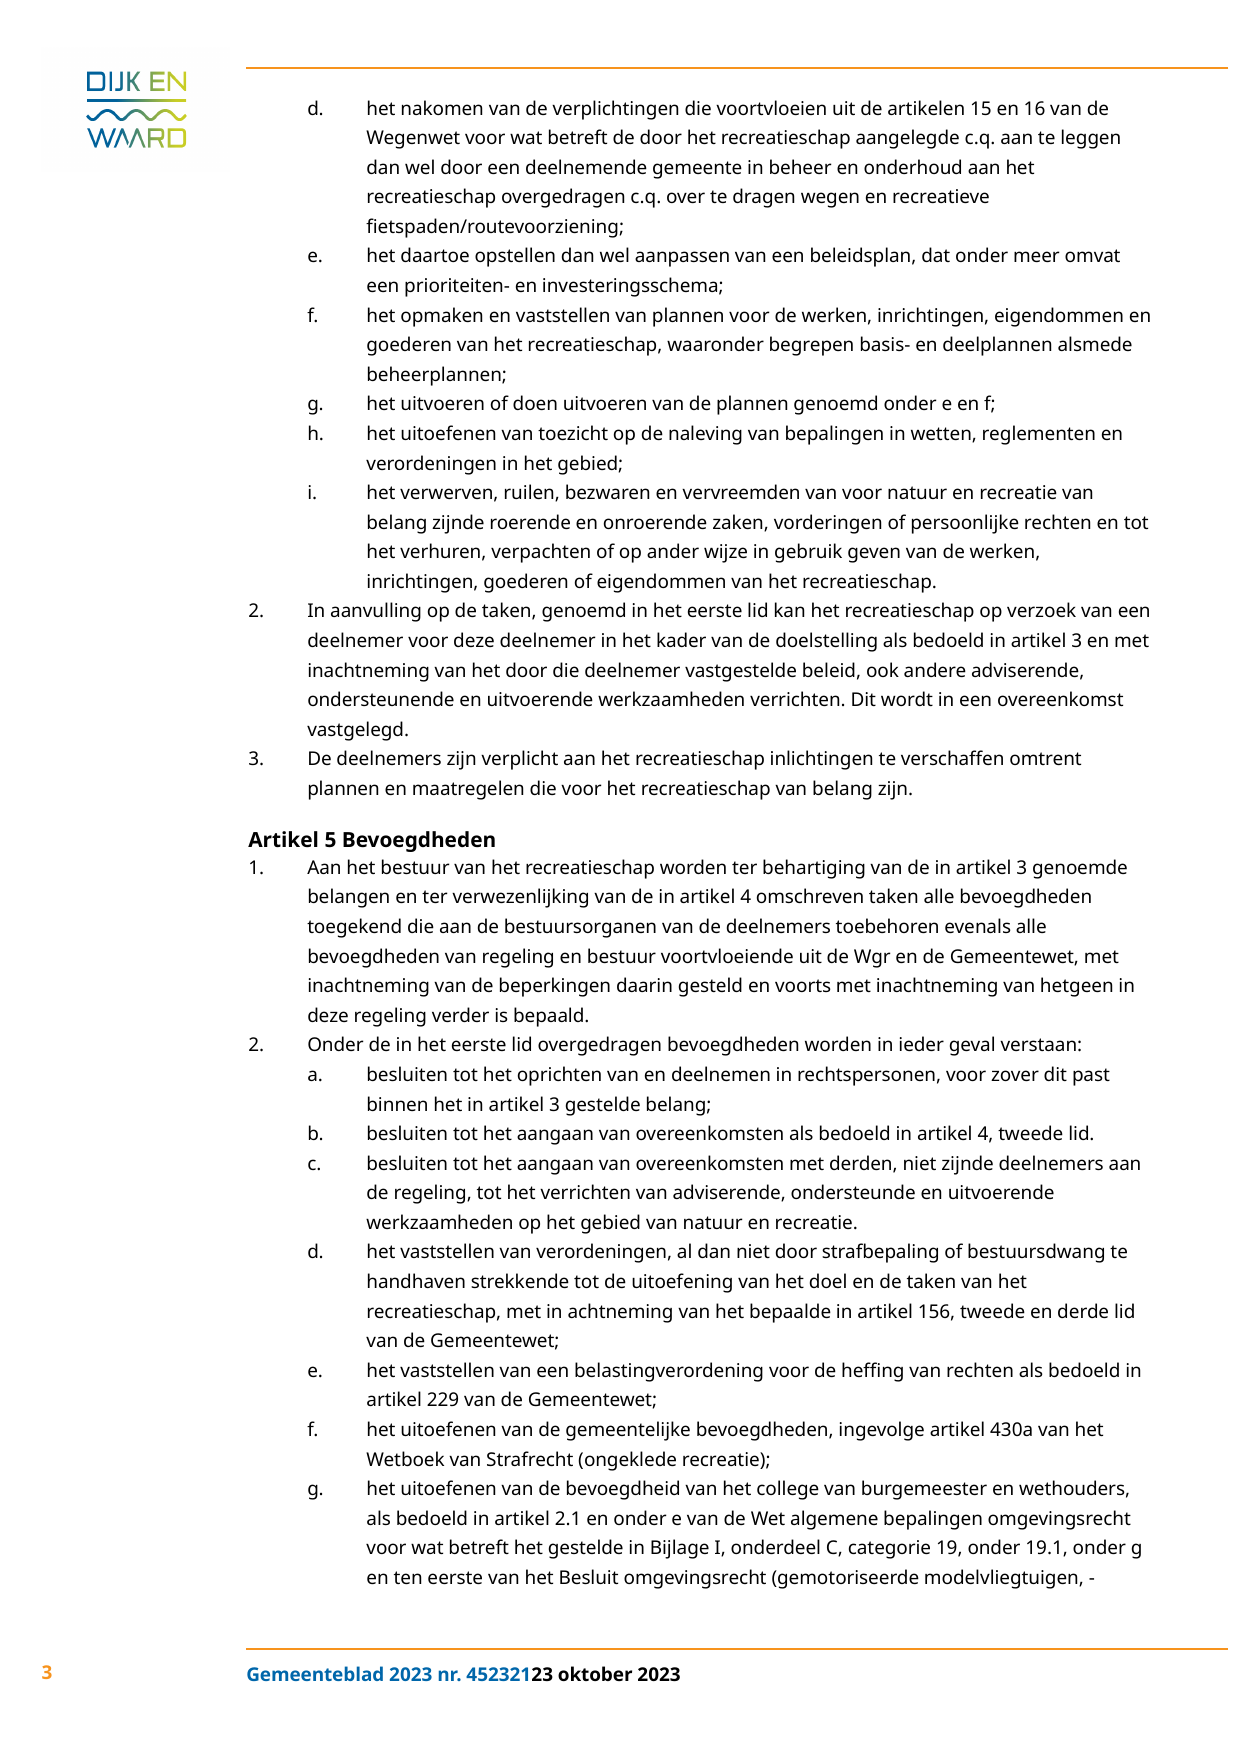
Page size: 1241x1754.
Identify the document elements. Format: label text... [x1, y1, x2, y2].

list het nakomen van de verplichtingen die voortvloeien uit de artikelen 15 en 16 van de Wegenwet voor wat betreft de door het recreatieschap aangelegde c.q. aan te leggen dan wel door een deelnemende gemeente in beheer en onderhoud aan het recreatieschap overgedragen c.q. over te dragen wegen en recreatieve fietspaden/routevoorziening; [307, 95, 1152, 239]
list De deelnemers zijn verplicht aan het recreatieschap inlichtingen te verschaffen omtrent plannen en maatregelen die voor het recreatieschap van belang zijn. [248, 746, 1152, 801]
picture [41, 47, 231, 172]
list Onder de in het eerste lid overgedragen bevoegdheden worden in ieder geval verstaan: [248, 1032, 1152, 1057]
list het vaststellen van verordeningen, al dan niet door strafbepaling of bestuursdwang te handhaven strekkende tot de uitoefening van het doel en de taken van het recreatieschap, met in achtneming van het bepaalde in artikel 156, tweede en derde lid van de Gemeentewet; [307, 1239, 1152, 1353]
list besluiten tot het aangaan van overeenkomsten met derden, niet zijnde deelnemers aan de regeling, tot het verrichten van adviserende, ondersteunde en uitvoerende werkzaamheden op het gebied van natuur en recreatie. [307, 1150, 1152, 1235]
list het opmaken en vaststellen van plannen voor de werken, inrichtingen, eigendommen en goederen van het recreatieschap, waaronder begrepen basis- en deelplannen alsmede beheerplannen; [307, 302, 1152, 387]
list besluiten tot het aangaan van overeenkomsten als bedoeld in artikel 4, tweede lid. [307, 1120, 1152, 1146]
list In aanvulling op de taken, genoemd in het eerste lid kan het recreatieschap op verzoek van een deelnemer voor deze deelnemer in het kader van de doelstelling als bedoeld in artikel 3 en met inachtneming van het door die deelnemer vastgestelde beleid, ook andere adviserende, ondersteunende en uitvoerende werkzaamheden verrichten. Dit wordt in een overeenkomst vastgelegd. [248, 598, 1152, 742]
list het uitoefenen van de bevoegdheid van het college van burgemeester en wethouders, als bedoeld in artikel 2.1 en onder e van de Wet algemene bepalingen omgevingsrecht voor wat betreft het gestelde in Bijlage I, onderdeel C, categorie 19, onder 19.1, onder g en ten eerste van het Besluit omgevingsrecht (gemotoriseerde modelvliegtuigen, [307, 1475, 1152, 1590]
text Artikel 5 Bevoegdheden [248, 826, 1152, 854]
list het verwerven, ruilen, bezwaren en vervreemden van voor natuur en recreatie van belang zijnde roerende en onroerende zaken, vorderingen of persoonlijke rechten en tot het verhuren, verpachten of op ander wijze in gebruik geven van de werken, inrichtingen, goederen of eigendommen van het recreatieschap. [307, 479, 1152, 594]
list het daartoe opstellen dan wel aanpassen van een beleidsplan, dat onder meer omvat een prioriteiten- en investeringsschema; [307, 243, 1152, 298]
list het uitoefenen van de gemeentelijke bevoegdheden, ingevolge artikel 430a van het Wetboek van Strafrecht (ongeklede recreatie); [307, 1416, 1152, 1471]
list besluiten tot het oprichten van en deelnemen in rechtspersonen, voor zover dit past binnen het in artikel 3 gestelde belang; [307, 1061, 1152, 1116]
list Aan het bestuur van het recreatieschap worden ter behartiging van de in artikel 3 genoemde belangen en ter verwezenlijking van de in artikel 4 omschreven taken alle bevoegdheden toegekend die aan de bestuursorganen van de deelnemers toebehoren evenals alle bevoegdheden van regeling en bestuur voortvloeiende uit de Wgr en de Gemeentewet, met inachtneming van de beperkingen daarin gesteld en voorts met inachtneming van hetgeen in deze regeling verder is bepaald. [248, 854, 1152, 1028]
list het uitvoeren of doen uitvoeren van de plannen genoemd onder e en f; [307, 391, 1152, 416]
list het vaststellen van een belastingverordening voor de heffing van rechten als bedoeld in artikel 229 van de Gemeentewet; [307, 1357, 1152, 1412]
list het uitoefenen van toezicht op de naleving van bepalingen in wetten, reglementen en verordeningen in het gebied; [307, 420, 1152, 476]
